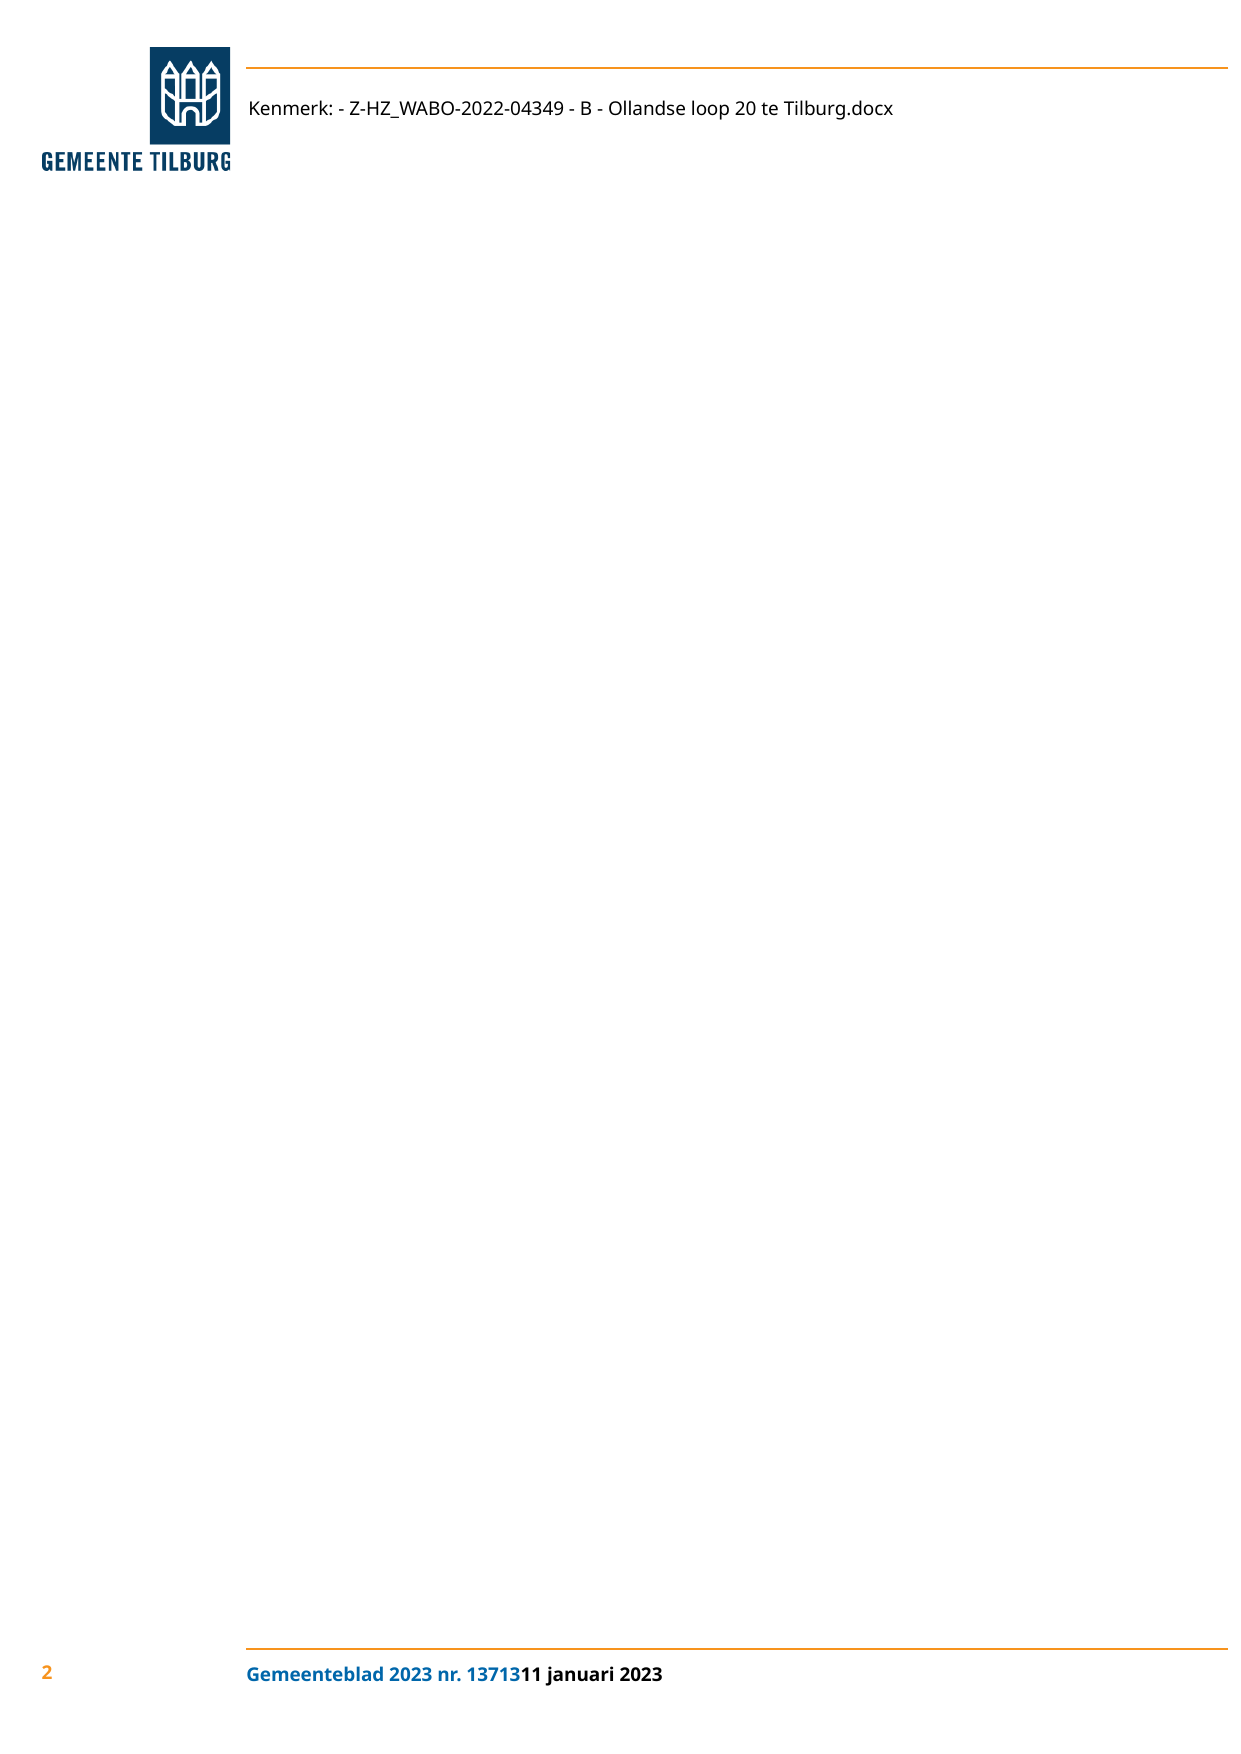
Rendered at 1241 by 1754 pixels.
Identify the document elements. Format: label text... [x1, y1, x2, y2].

picture [41, 47, 231, 172]
text Kenmerk: - Z-HZ_WABO-2022-04349 - B - Ollandse loop 20 te Tilburg.docx [248, 95, 1152, 121]
